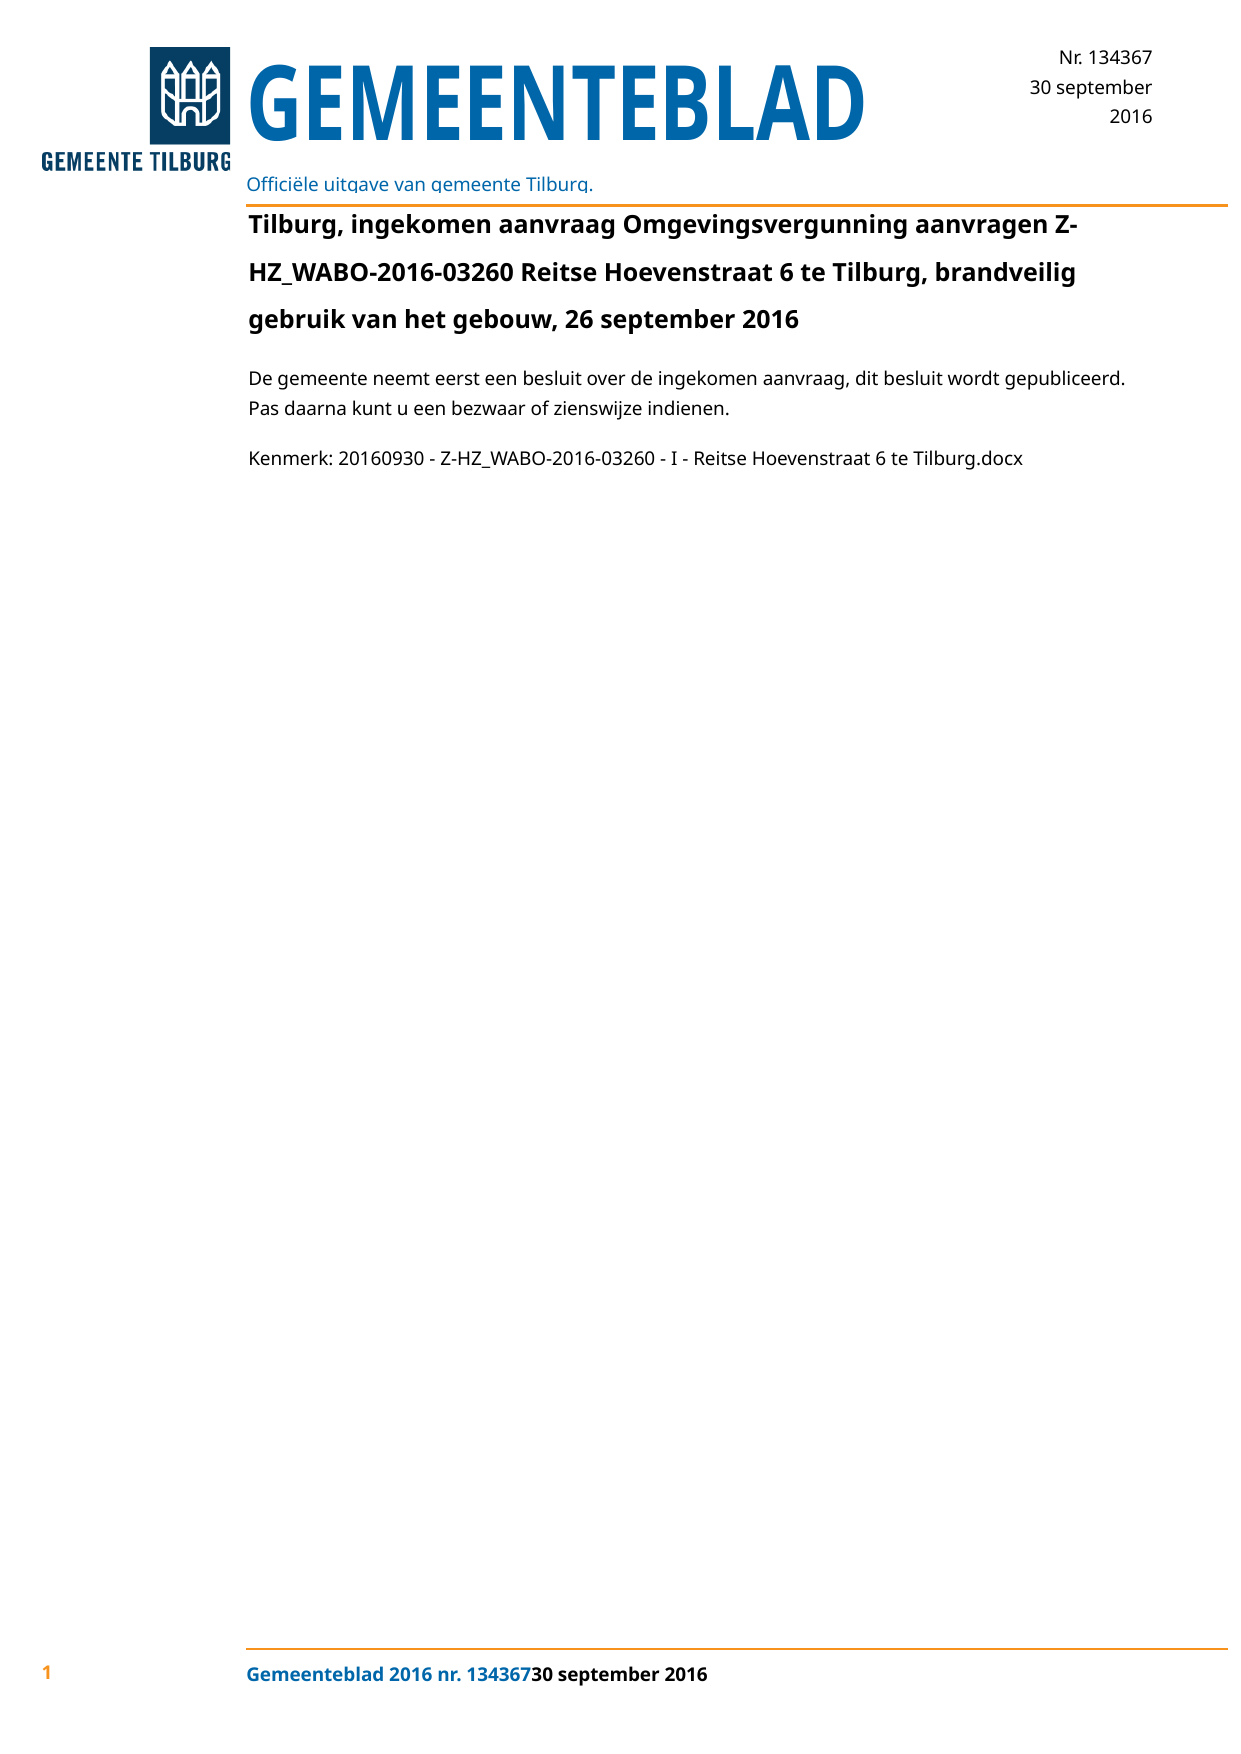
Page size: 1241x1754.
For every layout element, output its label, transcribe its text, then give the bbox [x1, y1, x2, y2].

text Tilburg, ingekomen aanvraag Omgevingsvergunning aanvragen Z-HZ_WABO-2016-03260 Reitse Hoevenstraat 6 te Tilburg, brandveilig gebruik van het gebouw, 26 september 2016 [248, 207, 1152, 336]
picture [41, 47, 231, 172]
text De gemeente neemt eerst een besluit over de ingekomen aanvraag, dit besluit wordt gepubliceerd. Pas daarna kunt u een bezwaar of zienswijze indienen. [248, 366, 1152, 421]
text Kenmerk: 20160930 - Z-HZ_WABO-2016-03260 - I - Reitse Hoevenstraat 6 te Tilburg.docx [248, 446, 1152, 471]
